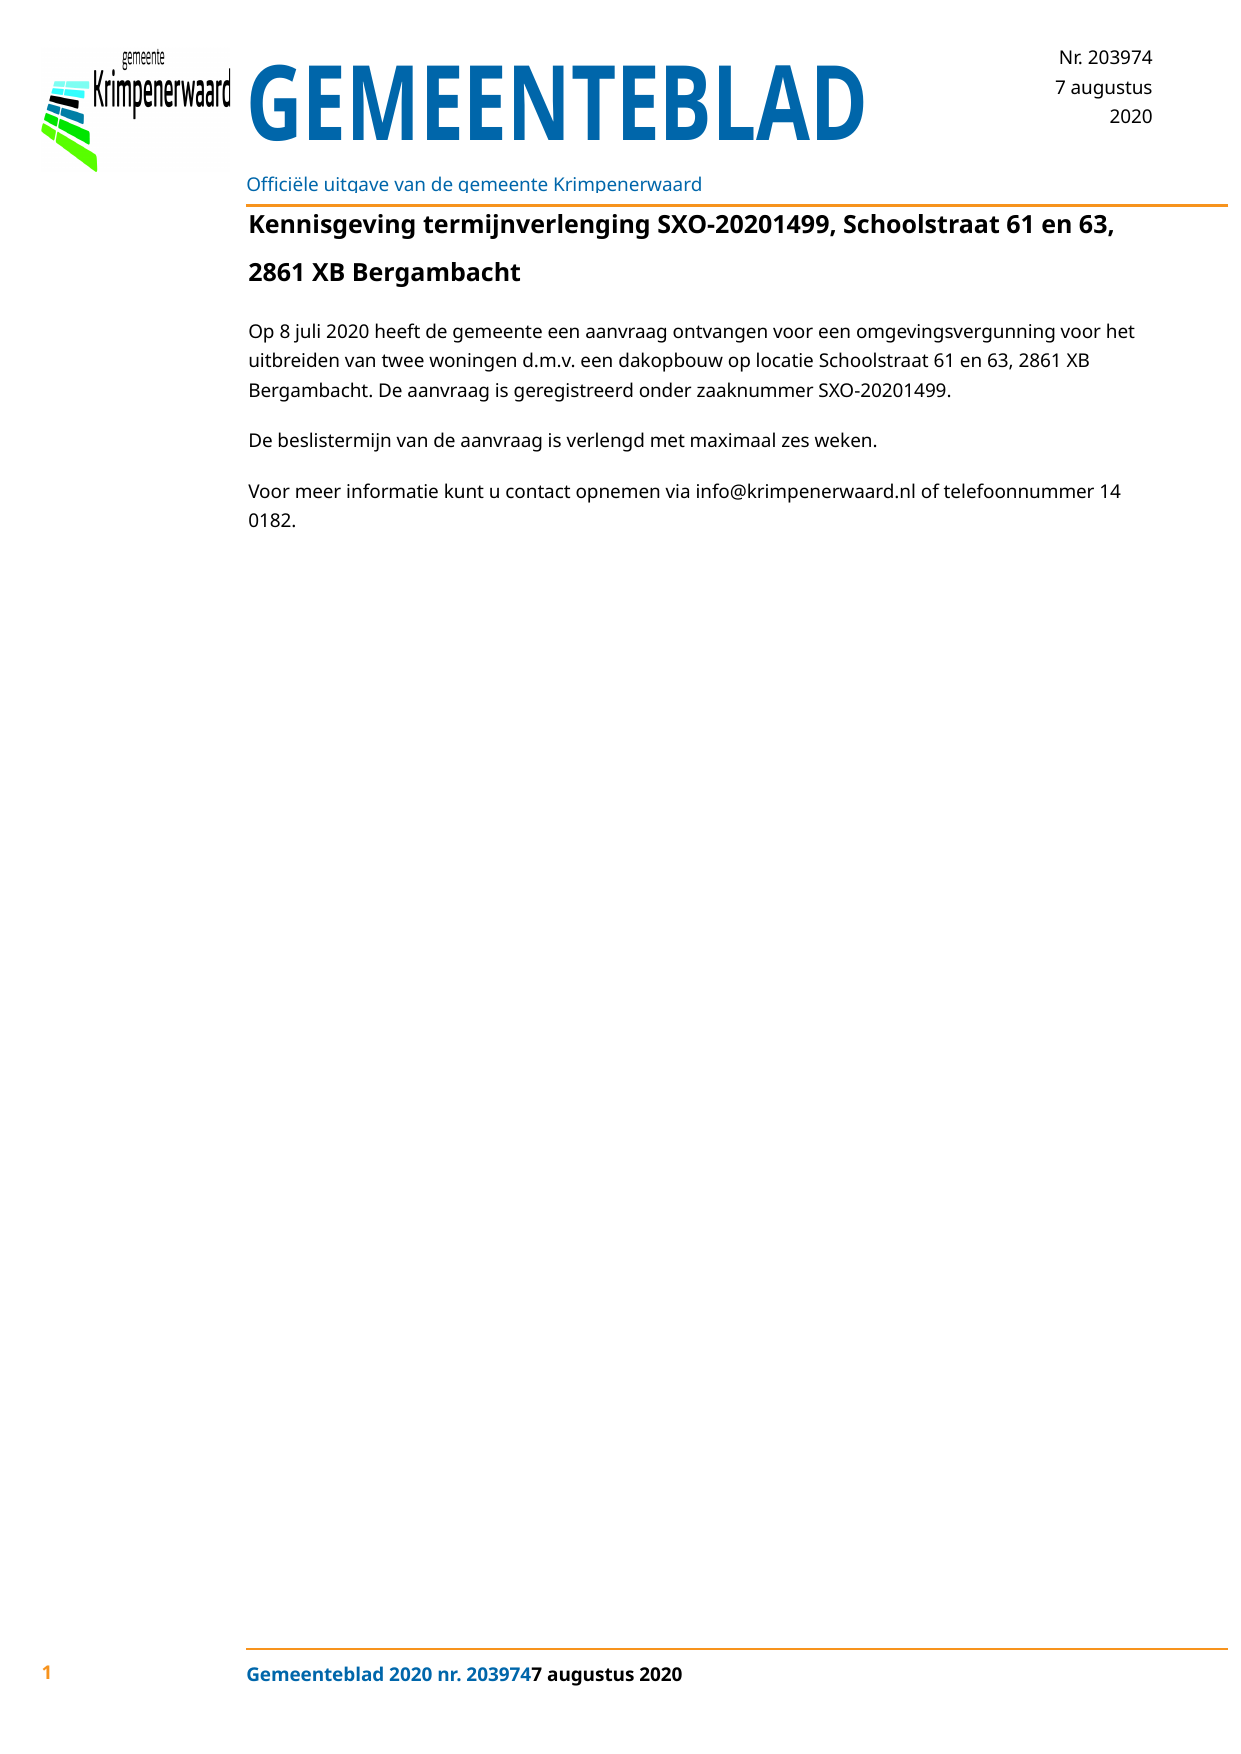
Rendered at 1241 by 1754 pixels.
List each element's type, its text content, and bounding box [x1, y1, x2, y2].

picture [41, 47, 231, 172]
text Voor meer informatie kunt u contact opnemen via info@krimpenerwaard.nl of telefoonnummer 14 0182. [248, 478, 1152, 533]
text De beslistermijn van de aanvraag is verlengd met maximaal zes weken. [248, 427, 1152, 453]
text Kennisgeving termijnverlenging SXO-20201499, Schoolstraat 61 en 63, 2861 XB Bergambacht [248, 207, 1152, 288]
text Op 8 juli 2020 heeft de gemeente een aanvraag ontvangen voor een omgevingsvergunning voor het uitbreiden van twee woningen d.m.v. een dakopbouw op locatie Schoolstraat 61 en 63, 2861 XB Bergambacht. De aanvraag is geregistreerd onder zaaknummer SXO-20201499. [248, 318, 1152, 403]
